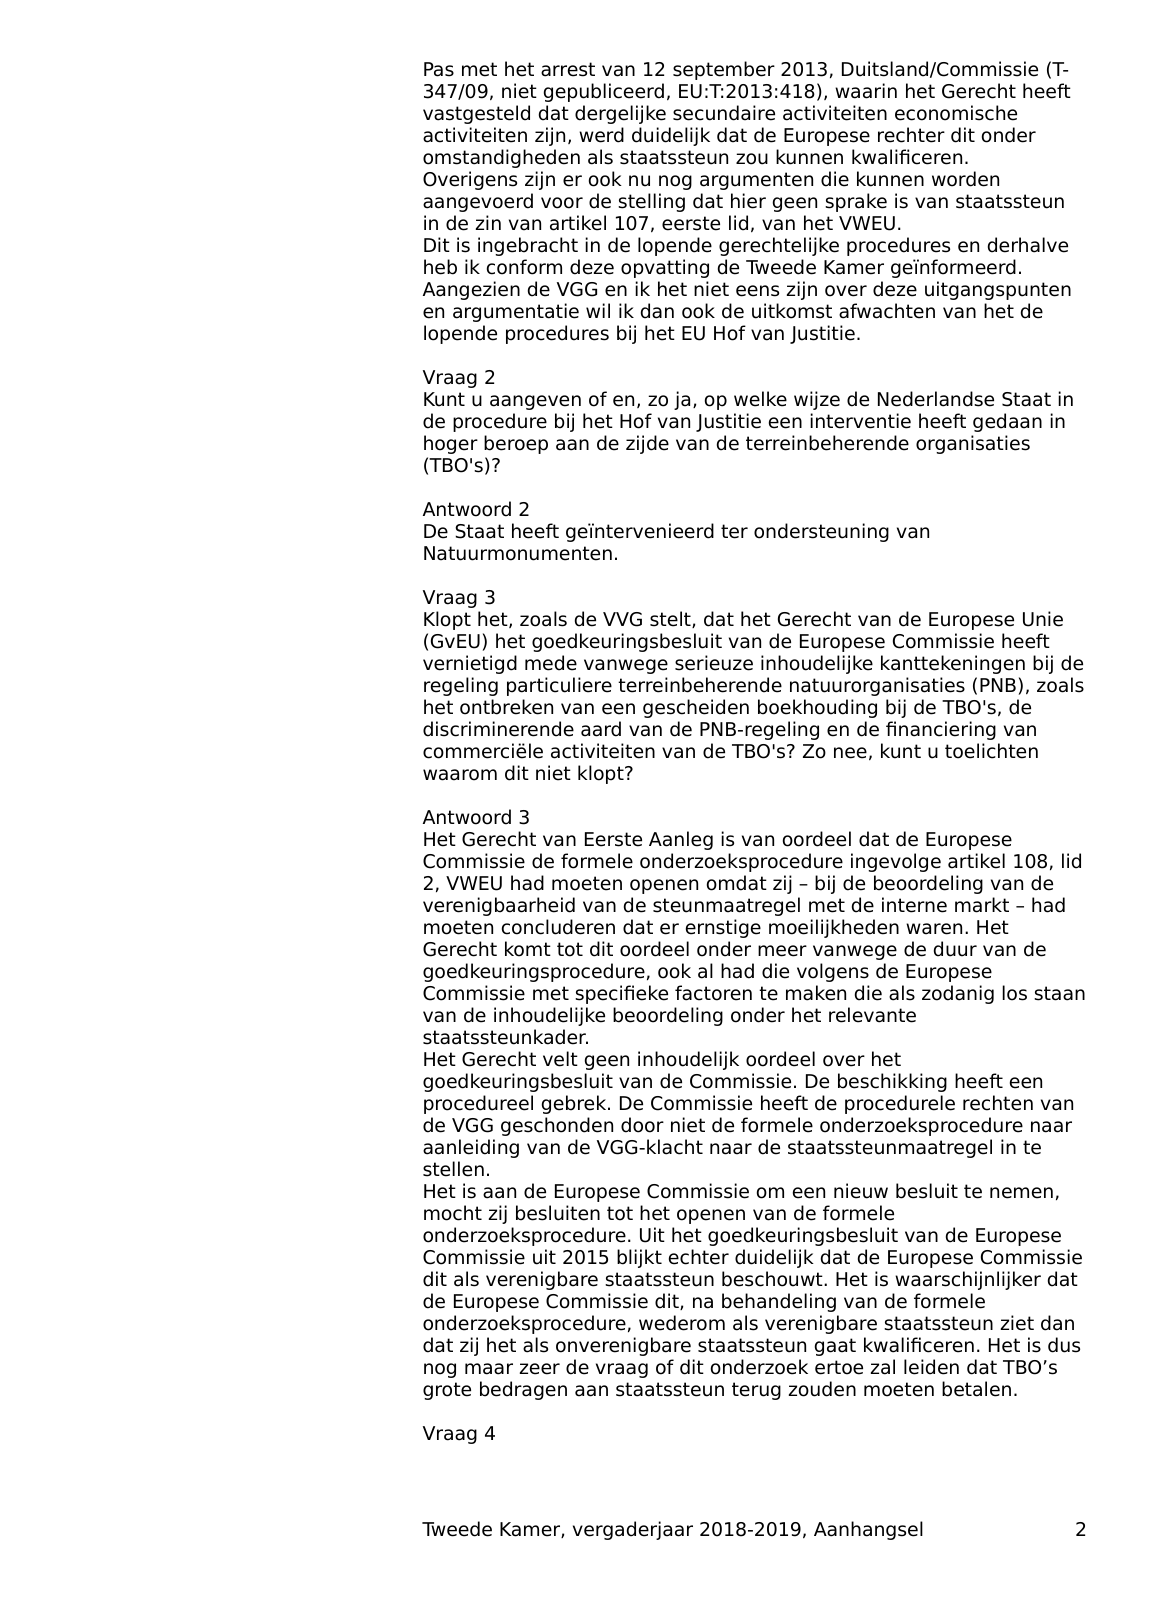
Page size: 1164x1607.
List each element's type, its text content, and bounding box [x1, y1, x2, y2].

text Pas met het arrest van 12 september 2013, Duitsland/Commissie (T-347/09, niet gepubliceerd, EU:T:2013:418), waarin het Gerecht heeft vastgesteld dat dergelijke secundaire activiteiten economische activiteiten zijn, werd duidelijk dat de Europese rechter dit onder omstandigheden als staatssteun zou kunnen kwalificeren. [422, 59, 1087, 169]
text Het Gerecht van Eerste Aanleg is van oordeel dat de Europese Commissie de formele onderzoeksprocedure ingevolge artikel 108, lid 2, VWEU had moeten openen omdat zij – bij de beoordeling van de verenigbaarheid van de steunmaatregel met de interne markt – had moeten concluderen dat er ernstige moeilijkheden waren. Het Gerecht komt tot dit oordeel onder meer vanwege de duur van de goedkeuringsprocedure, ook al had die volgens de Europese Commissie met specifieke factoren te maken die als zodanig los staan van de inhoudelijke beoordeling onder het relevante staatssteunkader. [422, 829, 1087, 1049]
text Vraag 2 [422, 367, 1087, 389]
text Aangezien de VGG en ik het niet eens zijn over deze uitgangspunten en argumentatie wil ik dan ook de uitkomst afwachten van het de lopende procedures bij het EU Hof van Justitie. [422, 279, 1087, 345]
text Klopt het, zoals de VVG stelt, dat het Gerecht van de Europese Unie (GvEU) het goedkeuringsbesluit van de Europese Commissie heeft vernietigd mede vanwege serieuze inhoudelijke kanttekeningen bij de regeling particuliere terreinbeherende natuurorganisaties (PNB), zoals het ontbreken van een gescheiden boekhouding bij de TBO's, de discriminerende aard van de PNB-regeling en de financiering van commerciële activiteiten van de TBO's? Zo nee, kunt u toelichten waarom dit niet klopt? [422, 609, 1087, 785]
text De Staat heeft geïntervenieerd ter ondersteuning van Natuurmonumenten. [422, 521, 1087, 565]
text Kunt u aangeven of en, zo ja, op welke wijze de Nederlandse Staat in de procedure bij het Hof van Justitie een interventie heeft gedaan in hoger beroep aan de zijde van de terreinbeherende organisaties (TBO's)? [422, 389, 1087, 477]
text Vraag 4 [422, 1423, 1087, 1445]
text Dit is ingebracht in de lopende gerechtelijke procedures en derhalve heb ik conform deze opvatting de Tweede Kamer geïnformeerd. [422, 235, 1087, 279]
text Antwoord 2 [422, 499, 1087, 521]
text Vraag 3 [422, 587, 1087, 609]
text Overigens zijn er ook nu nog argumenten die kunnen worden aangevoerd voor de stelling dat hier geen sprake is van staatssteun in de zin van artikel 107, eerste lid, van het VWEU. [422, 169, 1087, 235]
text Antwoord 3 [422, 807, 1087, 829]
text Het is aan de Europese Commissie om een nieuw besluit te nemen, mocht zij besluiten tot het openen van de formele onderzoeksprocedure. Uit het goedkeuringsbesluit van de Europese Commissie uit 2015 blijkt echter duidelijk dat de Europese Commissie dit als verenigbare staatssteun beschouwt. Het is waarschijnlijker dat de Europese Commissie dit, na behandeling van de formele onderzoeksprocedure, wederom als verenigbare staatssteun ziet dan dat zij het als onverenigbare staatssteun gaat kwalificeren. Het is dus nog maar zeer de vraag of dit onderzoek ertoe zal leiden dat TBO’s grote bedragen aan staatssteun terug zouden moeten betalen. [422, 1181, 1087, 1401]
text Het Gerecht velt geen inhoudelijk oordeel over het goedkeuringsbesluit van de Commissie. De beschikking heeft een procedureel gebrek. De Commissie heeft de procedurele rechten van de VGG geschonden door niet de formele onderzoeksprocedure naar aanleiding van de VGG-klacht naar de staatssteunmaatregel in te stellen. [422, 1049, 1087, 1181]
